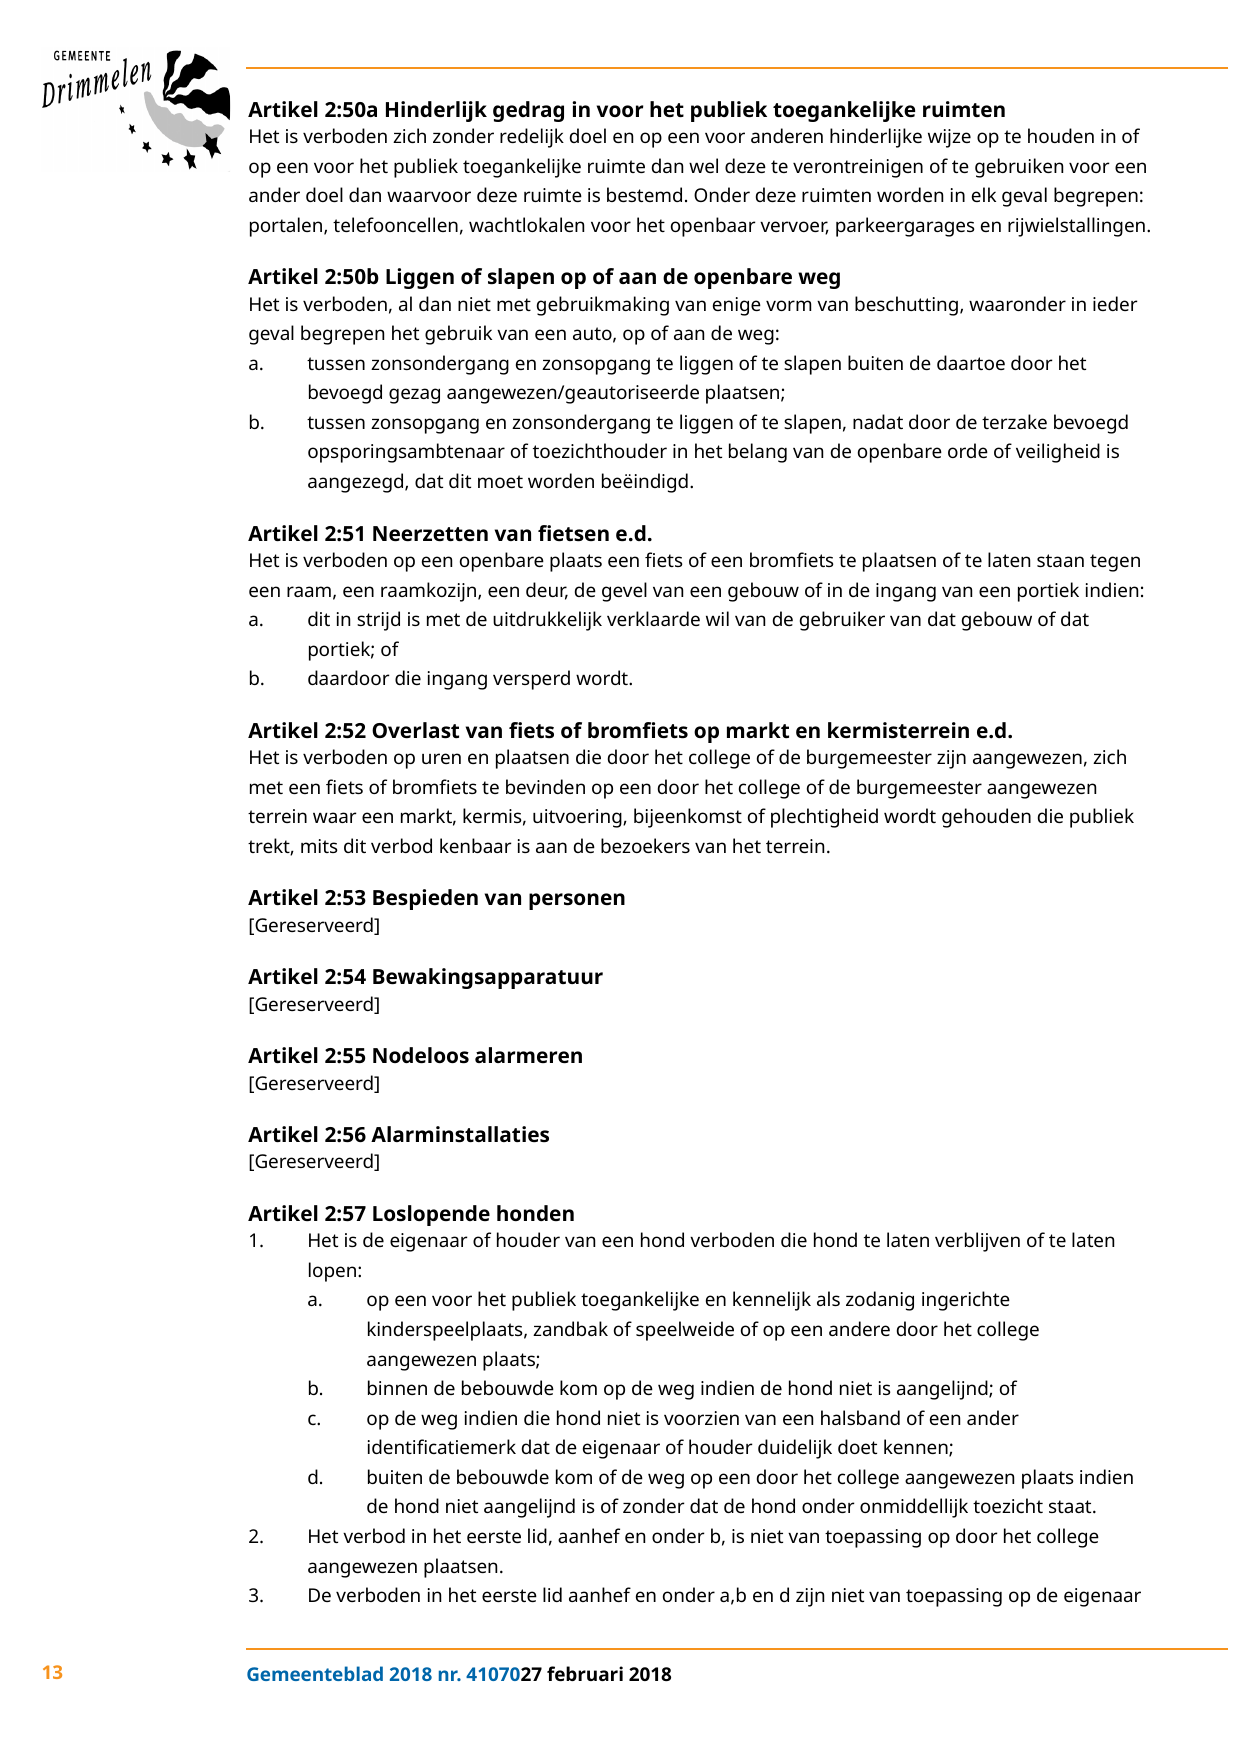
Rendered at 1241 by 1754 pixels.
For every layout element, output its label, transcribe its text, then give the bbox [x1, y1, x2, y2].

text Artikel 2:51 Neerzetten van fietsen e.d. [248, 519, 1152, 547]
list tussen zonsondergang en zonsopgang te liggen of te slapen buiten de daartoe door het bevoegd gezag aangewezen/geautoriseerde plaatsen; [248, 350, 1152, 405]
list tussen zonsopgang en zonsondergang te liggen of te slapen, nadat door de terzake bevoegd opsporingsambtenaar of toezichthouder in het belang van de openbare orde of veiligheid is aangezegd, dat dit moet worden beëindigd. [248, 409, 1152, 494]
text Artikel 2:52 Overlast van fiets of bromfiets op markt en kermisterrein e.d. [248, 716, 1152, 744]
list Het is de eigenaar of houder van een hond verboden die hond te laten verblijven of te laten lopen: [248, 1227, 1152, 1283]
text [Gereserveerd] [248, 912, 1152, 938]
text Artikel 2:54 Bewakingsapparatuur [248, 962, 1152, 991]
text Artikel 2:53 Bespieden van personen [248, 883, 1152, 912]
list op een voor het publiek toegankelijke en kennelijk als zodanig ingerichte kinderspeelplaats, zandbak of speelweide of op een andere door het college aangewezen plaats; [307, 1287, 1152, 1371]
list De verboden in het eerste lid aanhef en onder a,b en d zijn niet van toepassing op de eigenaar [248, 1582, 1152, 1608]
text [Gereserveerd] [248, 1148, 1152, 1174]
text Artikel 2:56 Alarminstallaties [248, 1120, 1152, 1148]
picture [41, 47, 231, 172]
list op de weg indien die hond niet is voorzien van een halsband of een ander identificatiemerk dat de eigenaar of houder duidelijk doet kennen; [307, 1405, 1152, 1460]
text Artikel 2:55 Nodeloos alarmeren [248, 1041, 1152, 1070]
text [Gereserveerd] [248, 991, 1152, 1017]
text Het is verboden op een openbare plaats een fiets of een bromfiets te plaatsen of te laten staan tegen een raam, een raamkozijn, een deur, de gevel van een gebouw of in de ingang van een portiek indien: [248, 547, 1152, 602]
list dit in strijd is met de uitdrukkelijk verklaarde wil van de gebruiker van dat gebouw of dat portiek; of [248, 606, 1152, 662]
text Het is verboden, al dan niet met gebruikmaking van enige vorm van beschutting, waaronder in ieder geval begrepen het gebruik van een auto, op of aan de weg: [248, 291, 1152, 346]
text [Gereserveerd] [248, 1070, 1152, 1095]
list Het verbod in het eerste lid, aanhef en onder b, is niet van toepassing op door het college aangewezen plaatsen. [248, 1523, 1152, 1578]
text Het is verboden op uren en plaatsen die door het college of de burgemeester zijn aangewezen, zich met een fiets of bromfiets te bevinden op een door het college of de burgemeester aangewezen terrein waar een markt, kermis, uitvoering, bijeenkomst of plechtigheid wordt gehouden die publiek trekt, mits dit verbod kenbaar is aan de bezoekers van het terrein. [248, 744, 1152, 859]
list binnen de bebouwde kom op de weg indien de hond niet is aangelijnd; of [307, 1375, 1152, 1401]
text Artikel 2:50a Hinderlijk gedrag in voor het publiek toegankelijke ruimten [248, 95, 1152, 123]
text Het is verboden zich zonder redelijk doel en op een voor anderen hinderlijke wijze op te houden in of op een voor het publiek toegankelijke ruimte dan wel deze te verontreinigen of te gebruiken voor een ander doel dan waarvoor deze ruimte is bestemd. Onder deze ruimten worden in elk geval begrepen: portalen, telefooncellen, wachtlokalen voor het openbaar vervoer, parkeergarages en rijwielstallingen. [248, 123, 1152, 238]
list daardoor die ingang versperd wordt. [248, 666, 1152, 691]
text Artikel 2:57 Loslopende honden [248, 1199, 1152, 1227]
list buiten de bebouwde kom of de weg op een door het college aangewezen plaats indien de hond niet aangelijnd is of zonder dat de hond onder onmiddellijk toezicht staat. [307, 1464, 1152, 1519]
text Artikel 2:50b Liggen of slapen op of aan de openbare weg [248, 262, 1152, 291]
